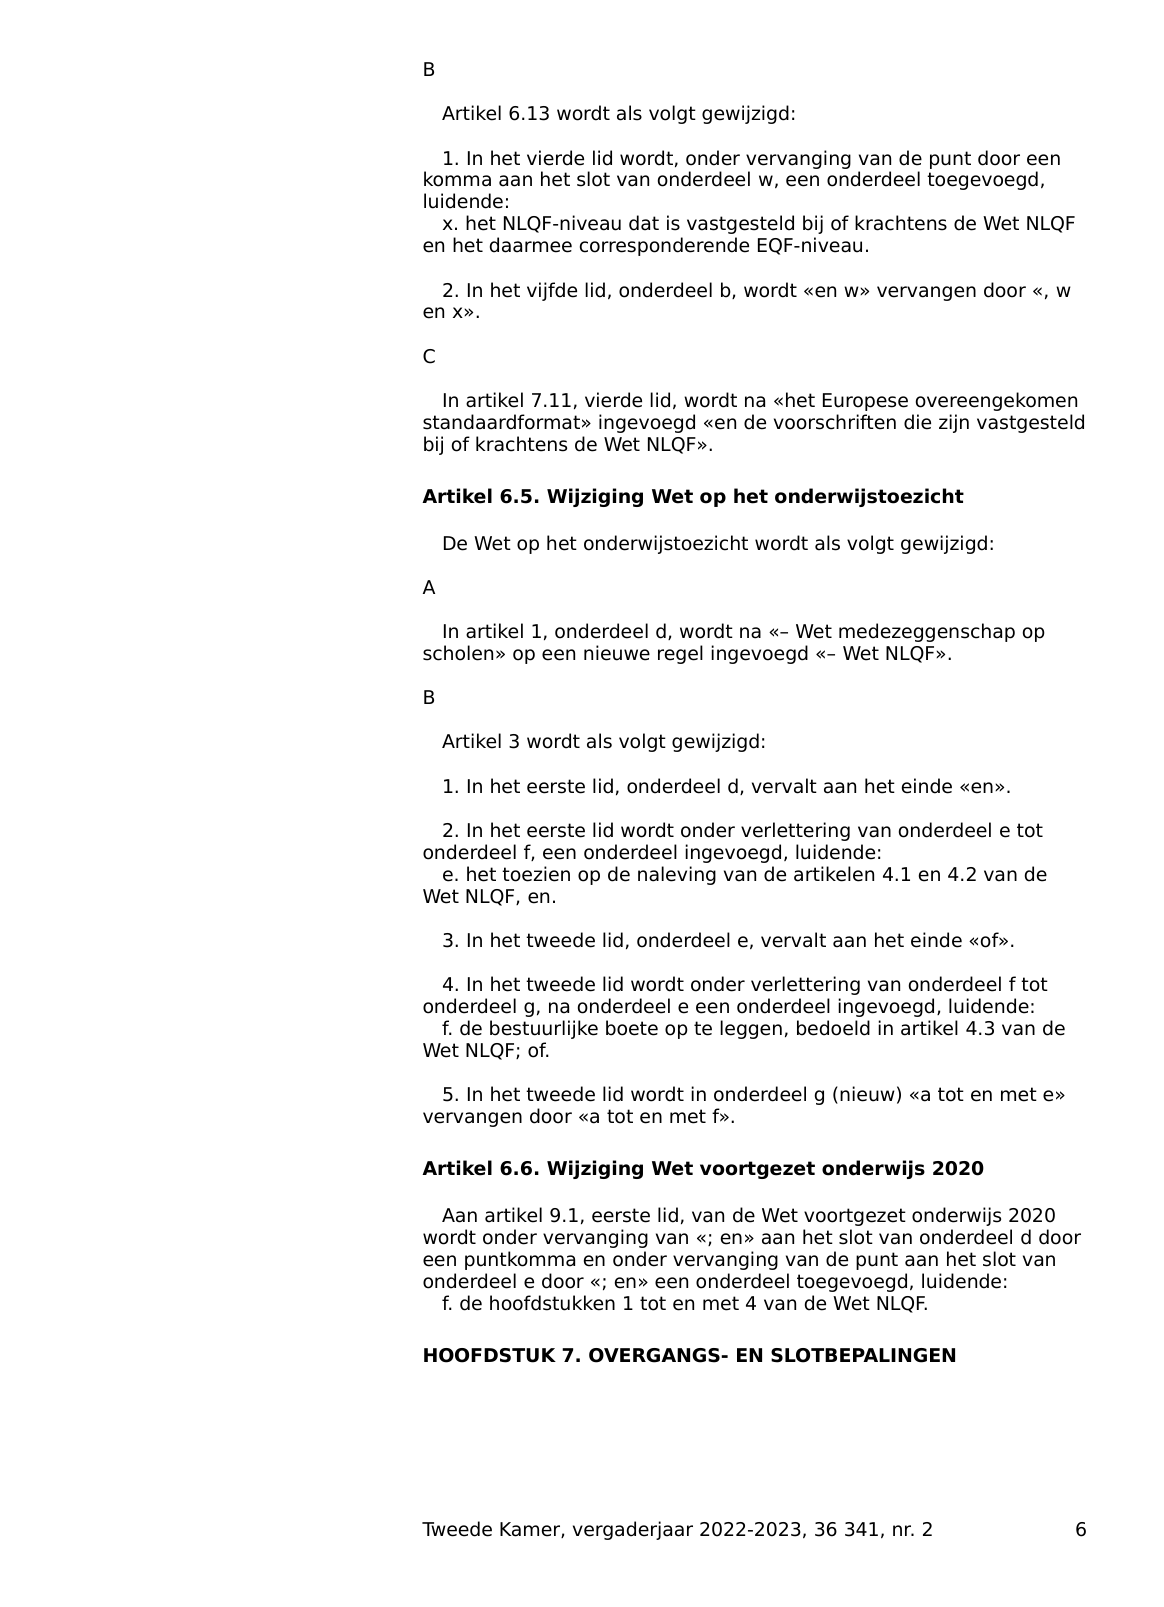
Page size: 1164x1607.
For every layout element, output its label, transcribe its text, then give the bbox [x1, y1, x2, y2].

text 1. In het vierde lid wordt, onder vervanging van de punt door een komma aan het slot van onderdeel w, een onderdeel toegevoegd, luidende: [422, 147, 1087, 213]
text C [422, 346, 1087, 368]
text 5. In het tweede lid wordt in onderdeel g (nieuw) «a tot en met e» vervangen door «a tot en met f». [422, 1084, 1087, 1128]
text A [422, 577, 1087, 599]
subtitle HOOFDSTUK 7. OVERGANGS- EN SLOTBEPALINGEN [422, 1345, 1087, 1367]
text x. het NLQF-niveau dat is vastgesteld bij of krachtens de Wet NLQF en het daarmee corresponderende EQF-niveau. [422, 213, 1087, 257]
text f. de hoofdstukken 1 tot en met 4 van de Wet NLQF. [422, 1293, 1087, 1315]
text Artikel 3 wordt als volgt gewijzigd: [422, 731, 1087, 753]
text 2. In het eerste lid wordt onder verlettering van onderdeel e tot onderdeel f, een onderdeel ingevoegd, luidende: [422, 820, 1087, 864]
text e. het toezien op de naleving van de artikelen 4.1 en 4.2 van de Wet NLQF, en. [422, 864, 1087, 908]
text Artikel 6.13 wordt als volgt gewijzigd: [422, 103, 1087, 125]
text In artikel 7.11, vierde lid, wordt na «het Europese overeengekomen standaardformat» ingevoegd «en de voorschriften die zijn vastgesteld bij of krachtens de Wet NLQF». [422, 390, 1087, 456]
text f. de bestuurlijke boete op te leggen, bedoeld in artikel 4.3 van de Wet NLQF; of. [422, 1018, 1087, 1062]
text In artikel 1, onderdeel d, wordt na «– Wet medezeggenschap op scholen» op een nieuwe regel ingevoegd «– Wet NLQF». [422, 621, 1087, 665]
subtitle Artikel 6.5. Wijziging Wet op het onderwijstoezicht [422, 486, 1087, 508]
subtitle Artikel 6.6. Wijziging Wet voortgezet onderwijs 2020 [422, 1158, 1087, 1180]
text De Wet op het onderwijstoezicht wordt als volgt gewijzigd: [422, 533, 1087, 555]
text 1. In het eerste lid, onderdeel d, vervalt aan het einde «en». [422, 776, 1087, 797]
text B [422, 59, 1087, 81]
text 4. In het tweede lid wordt onder verlettering van onderdeel f tot onderdeel g, na onderdeel e een onderdeel ingevoegd, luidende: [422, 974, 1087, 1018]
text B [422, 687, 1087, 709]
text Aan artikel 9.1, eerste lid, van de Wet voortgezet onderwijs 2020 wordt onder vervanging van «; en» aan het slot van onderdeel d door een puntkomma en onder vervanging van de punt aan het slot van onderdeel e door «; en» een onderdeel toegevoegd, luidende: [422, 1205, 1087, 1293]
text 3. In het tweede lid, onderdeel e, vervalt aan het einde «of». [422, 930, 1087, 952]
text 2. In het vijfde lid, onderdeel b, wordt «en w» vervangen door «, w en x». [422, 279, 1087, 323]
